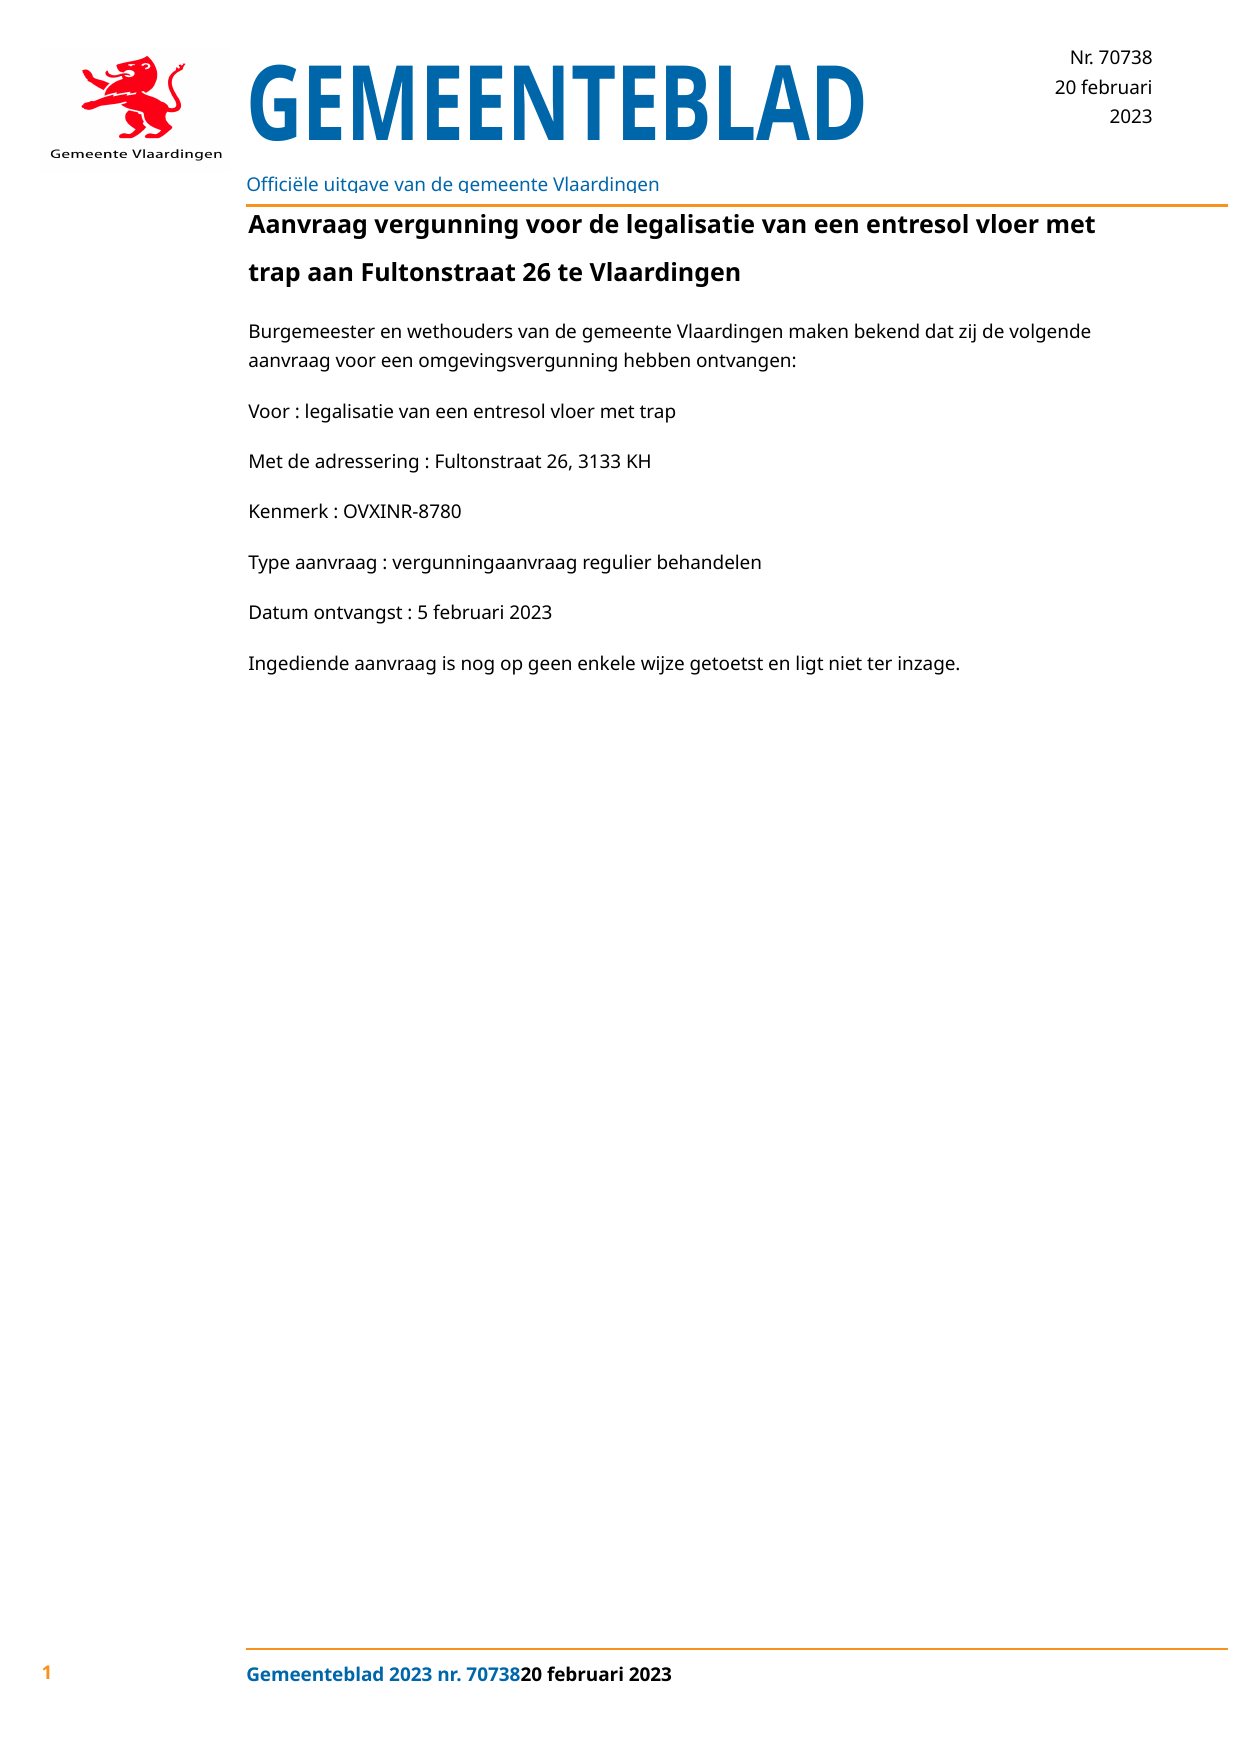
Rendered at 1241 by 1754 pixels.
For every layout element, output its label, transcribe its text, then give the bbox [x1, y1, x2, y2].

text Burgemeester en wethouders van de gemeente Vlaardingen maken bekend dat zij de volgende aanvraag voor een omgevingsvergunning hebben ontvangen: [248, 318, 1152, 373]
text Datum ontvangst : 5 februari 2023 [248, 599, 1152, 625]
text Ingediende aanvraag is nog op geen enkele wijze getoetst en ligt niet ter inzage. [248, 650, 1152, 676]
text Aanvraag vergunning voor de legalisatie van een entresol vloer met trap aan Fultonstraat 26 te Vlaardingen [248, 207, 1152, 288]
text Type aanvraag : vergunningaanvraag regulier behandelen [248, 549, 1152, 575]
text Voor : legalisatie van een entresol vloer met trap [248, 398, 1152, 424]
picture [41, 47, 231, 172]
text Kenmerk : OVXINR-8780 [248, 499, 1152, 524]
text Met de adressering : Fultonstraat 26, 3133 KH [248, 448, 1152, 474]
